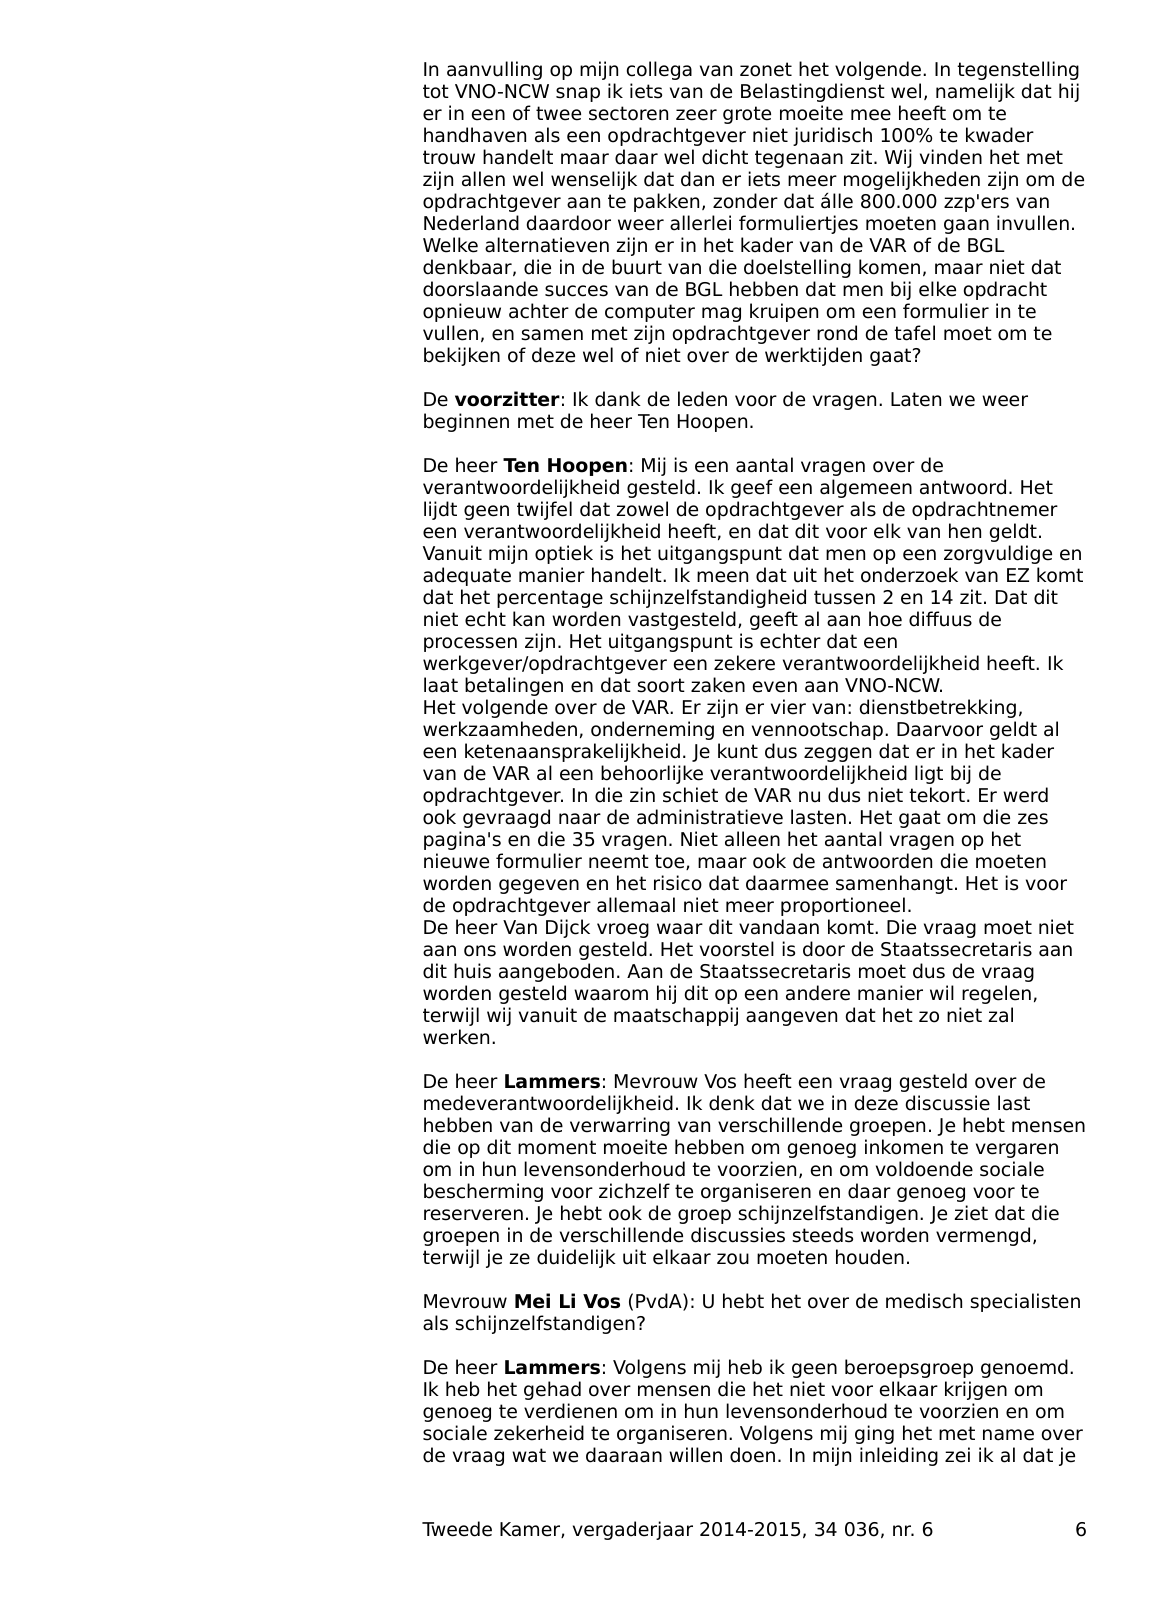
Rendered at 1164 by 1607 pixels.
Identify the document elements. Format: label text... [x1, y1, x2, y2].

text De heer Ten Hoopen: Mij is een aantal vragen over de verantwoordelijkheid gesteld. Ik geef een algemeen antwoord. Het lijdt geen twijfel dat zowel de opdrachtgever als de opdrachtnemer een verantwoordelijkheid heeft, en dat dit voor elk van hen geldt. Vanuit mijn optiek is het uitgangspunt dat men op een zorgvuldige en adequate manier handelt. Ik meen dat uit het onderzoek van EZ komt dat het percentage schijnzelfstandigheid tussen 2 en 14 zit. Dat dit niet echt kan worden vastgesteld, geeft al aan hoe diffuus de processen zijn. Het uitgangspunt is echter dat een werkgever/opdrachtgever een zekere verantwoordelijkheid heeft. Ik laat betalingen en dat soort zaken even aan VNO-NCW. [422, 455, 1087, 697]
text De heer Van Dijck vroeg waar dit vandaan komt. Die vraag moet niet aan ons worden gesteld. Het voorstel is door de Staatssecretaris aan dit huis aangeboden. Aan de Staatssecretaris moet dus de vraag worden gesteld waarom hij dit op een andere manier wil regelen, terwijl wij vanuit de maatschappij aangeven dat het zo niet zal werken. [422, 917, 1087, 1048]
text Het volgende over de VAR. Er zijn er vier van: dienstbetrekking, werkzaamheden, onderneming en vennootschap. Daarvoor geldt al een ketenaansprakelijkheid. Je kunt dus zeggen dat er in het kader van de VAR al een behoorlijke verantwoordelijkheid ligt bij de opdrachtgever. In die zin schiet de VAR nu dus niet tekort. Er werd ook gevraagd naar de administratieve lasten. Het gaat om die zes pagina's en die 35 vragen. Niet alleen het aantal vragen op het nieuwe formulier neemt toe, maar ook de antwoorden die moeten worden gegeven en het risico dat daarmee samenhangt. Het is voor de opdrachtgever allemaal niet meer proportioneel. [422, 697, 1087, 917]
text De heer Lammers: Volgens mij heb ik geen beroepsgroep genoemd. Ik heb het gehad over mensen die het niet voor elkaar krijgen om genoeg te verdienen om in hun levensonderhoud te voorzien en om sociale zekerheid te organiseren. Volgens mij ging het met name over de vraag wat we daaraan willen doen. In mijn inleiding zei ik al dat je [422, 1357, 1087, 1467]
text In aanvulling op mijn collega van zonet het volgende. In tegenstelling tot VNO-NCW snap ik iets van de Belastingdienst wel, namelijk dat hij er in een of twee sectoren zeer grote moeite mee heeft om te handhaven als een opdrachtgever niet juridisch 100% te kwader trouw handelt maar daar wel dicht tegenaan zit. Wij vinden het met zijn allen wel wenselijk dat dan er iets meer mogelijkheden zijn om de opdrachtgever aan te pakken, zonder dat álle 800.000 zzp'ers van Nederland daardoor weer allerlei formuliertjes moeten gaan invullen. Welke alternatieven zijn er in het kader van de VAR of de BGL denkbaar, die in de buurt van die doelstelling komen, maar niet dat doorslaande succes van de BGL hebben dat men bij elke opdracht opnieuw achter de computer mag kruipen om een formulier in te vullen, en samen met zijn opdrachtgever rond de tafel moet om te bekijken of deze wel of niet over de werktijden gaat? [422, 59, 1087, 367]
text Mevrouw Mei Li Vos (PvdA): U hebt het over de medisch specialisten als schijnzelfstandigen? [422, 1291, 1087, 1335]
text De heer Lammers: Mevrouw Vos heeft een vraag gesteld over de medeverantwoordelijkheid. Ik denk dat we in deze discussie last hebben van de verwarring van verschillende groepen. Je hebt mensen die op dit moment moeite hebben om genoeg inkomen te vergaren om in hun levensonderhoud te voorzien, en om voldoende sociale bescherming voor zichzelf te organiseren en daar genoeg voor te reserveren. Je hebt ook de groep schijnzelfstandigen. Je ziet dat die groepen in de verschillende discussies steeds worden vermengd, terwijl je ze duidelijk uit elkaar zou moeten houden. [422, 1071, 1087, 1268]
text De voorzitter: Ik dank de leden voor de vragen. Laten we weer beginnen met de heer Ten Hoopen. [422, 389, 1087, 433]
